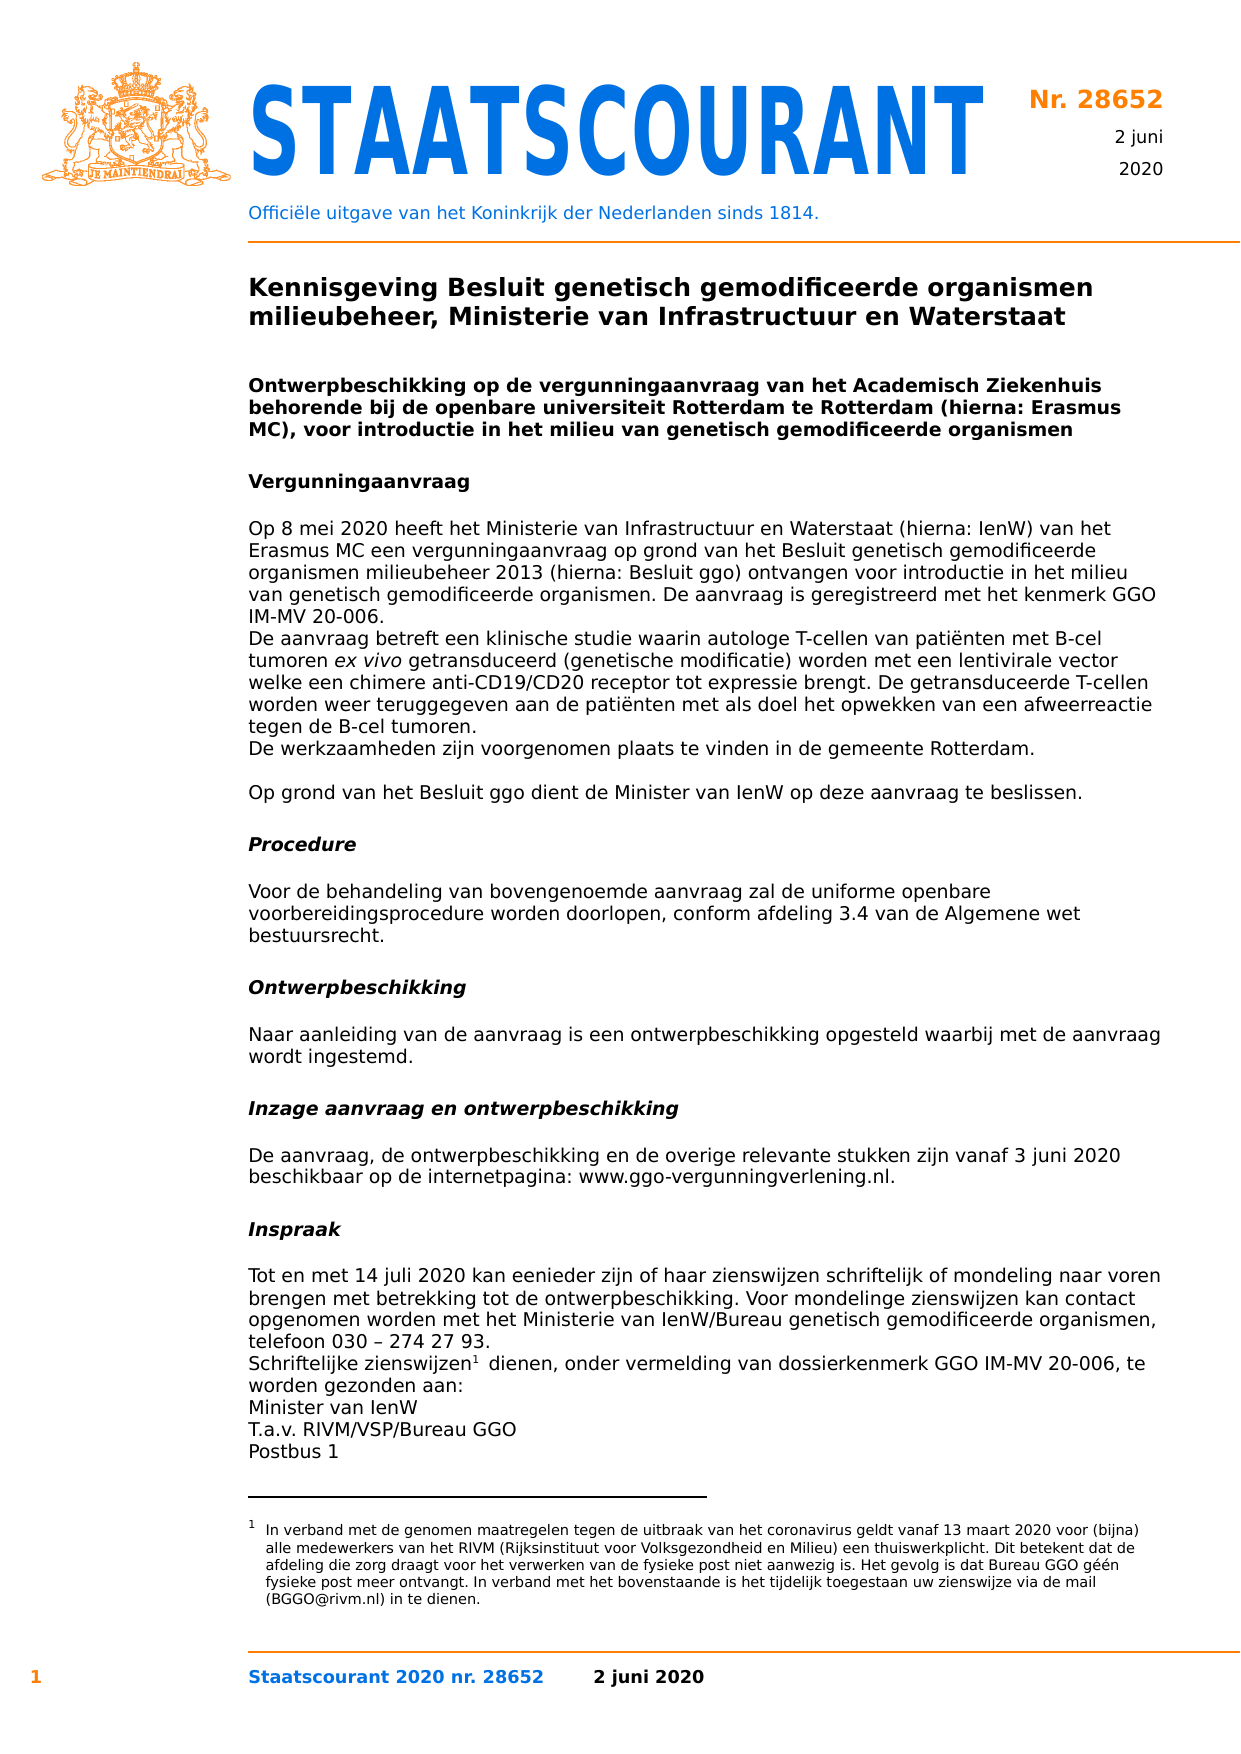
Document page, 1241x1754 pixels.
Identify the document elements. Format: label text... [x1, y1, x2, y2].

subtitle Inzage aanvraag en ontwerpbeschikking [248, 1097, 1163, 1119]
text Naar aanleiding van de aanvraag is een ontwerpbeschikking opgesteld waarbij met de aanvraag wordt ingestemd. [248, 1023, 1163, 1067]
text Op 8 mei 2020 heeft het Ministerie van Infrastructuur en Waterstaat (hierna: IenW) van het Erasmus MC een vergunningaanvraag op grond van het Besluit genetisch gemodificeerde organismen milieubeheer 2013 (hierna: Besluit ggo) ontvangen voor introductie in het milieu van genetisch gemodificeerde organismen. De aanvraag is geregistreerd met het kenmerk GGO IM-MV 20-006. [248, 518, 1163, 628]
table_header STAATSCOURANT [248, 62, 998, 203]
text Schriftelijke zienswijzen dienen, onder vermelding van dossierkenmerk GGO IM-MV 20-006, te worden gezonden aan: [248, 1353, 1163, 1397]
text Op grond van het Besluit ggo dient de Minister van IenW op deze aanvraag te beslissen. [248, 782, 1163, 804]
text In verband met de genomen maatregelen tegen de uitbraak van het coronavirus geldt vanaf 13 maart 2020 voor (bijna) alle medewerkers van het RIVM (Rijksinstituut voor Volksgezondheid en Milieu) een thuiswerkplicht. Dit betekent dat de afdeling die zorg draagt voor het verwerken van de fysieke post niet aanwezig is. Het gevolg is dat Bureau GGO géén fysieke post meer ontvangt. In verband met het bovenstaande is het tijdelijk toegestaan uw zienswijze via de mail (BGGO@rivm.nl) in te dienen. [248, 1518, 1163, 1608]
text Minister van IenW [248, 1397, 1163, 1419]
text Ontwerpbeschikking op de vergunningaanvraag van het Academisch Ziekenhuis behorende bij de openbare univer­siteit Rotterdam te Rotterdam (hierna: Erasmus MC), voor introductie in het milieu van genetisch gemodificeerde organismen [248, 375, 1163, 441]
text Tot en met 14 juli 2020 kan eenieder zijn of haar zienswijzen schriftelijk of mondeling naar voren brengen met betrekking tot de ontwerpbeschikking. Voor mondelinge zienswijzen kan contact opgenomen worden met het Ministerie van IenW/Bureau genetisch gemodificeerde organismen, telefoon 030 – 274 27 93. [248, 1265, 1163, 1353]
subtitle Ontwerpbeschikking [248, 977, 1163, 998]
text De aanvraag betreft een klinische studie waarin autologe T-cellen van patiënten met B-cel tumoren ex vivo getransduceerd (genetische modificatie) worden met een lentivirale vector welke een chimere anti-CD19/CD20 receptor tot expressie brengt. De getransduceerde T-cellen worden weer teruggegeven aan de patiënten met als doel het opwekken van een afweerreactie tegen de B-cel tumoren. [248, 628, 1163, 738]
text T.a.v. RIVM/VSP/Bureau GGO [248, 1419, 1163, 1441]
table_cell 2 juni [998, 121, 1240, 153]
text Postbus 1 [248, 1441, 1163, 1463]
subtitle Kennisgeving Besluit genetisch gemodificeerde organismen milieubeheer, Ministerie van Infrastructuur en Waterstaat [248, 273, 1163, 331]
subtitle Vergunningaanvraag [248, 471, 1163, 493]
subtitle Procedure [248, 834, 1163, 856]
picture [41, 62, 231, 186]
text De aanvraag, de ontwerpbeschikking en de overige relevante stukken zijn vanaf 3 juni 2020 beschikbaar op de internetpagina: www.ggo-vergunningverlening.nl. [248, 1144, 1163, 1188]
subtitle Inspraak [248, 1218, 1163, 1240]
table_cell Officiële uitgave van het Koninkrijk der Nederlanden sinds 1814. [248, 203, 1240, 241]
table_header [25, 62, 248, 241]
text Voor de behandeling van bovengenoemde aanvraag zal de uniforme openbare voorbereidingsprocedure worden doorlopen, conform afdeling 3.4 van de Algemene wet bestuursrecht. [248, 881, 1163, 947]
text De werkzaamheden zijn voorgenomen plaats te vinden in de gemeente Rotterdam. [248, 738, 1163, 760]
table_cell 2020 [998, 153, 1240, 203]
table_header Nr. 28652 [998, 62, 1240, 121]
